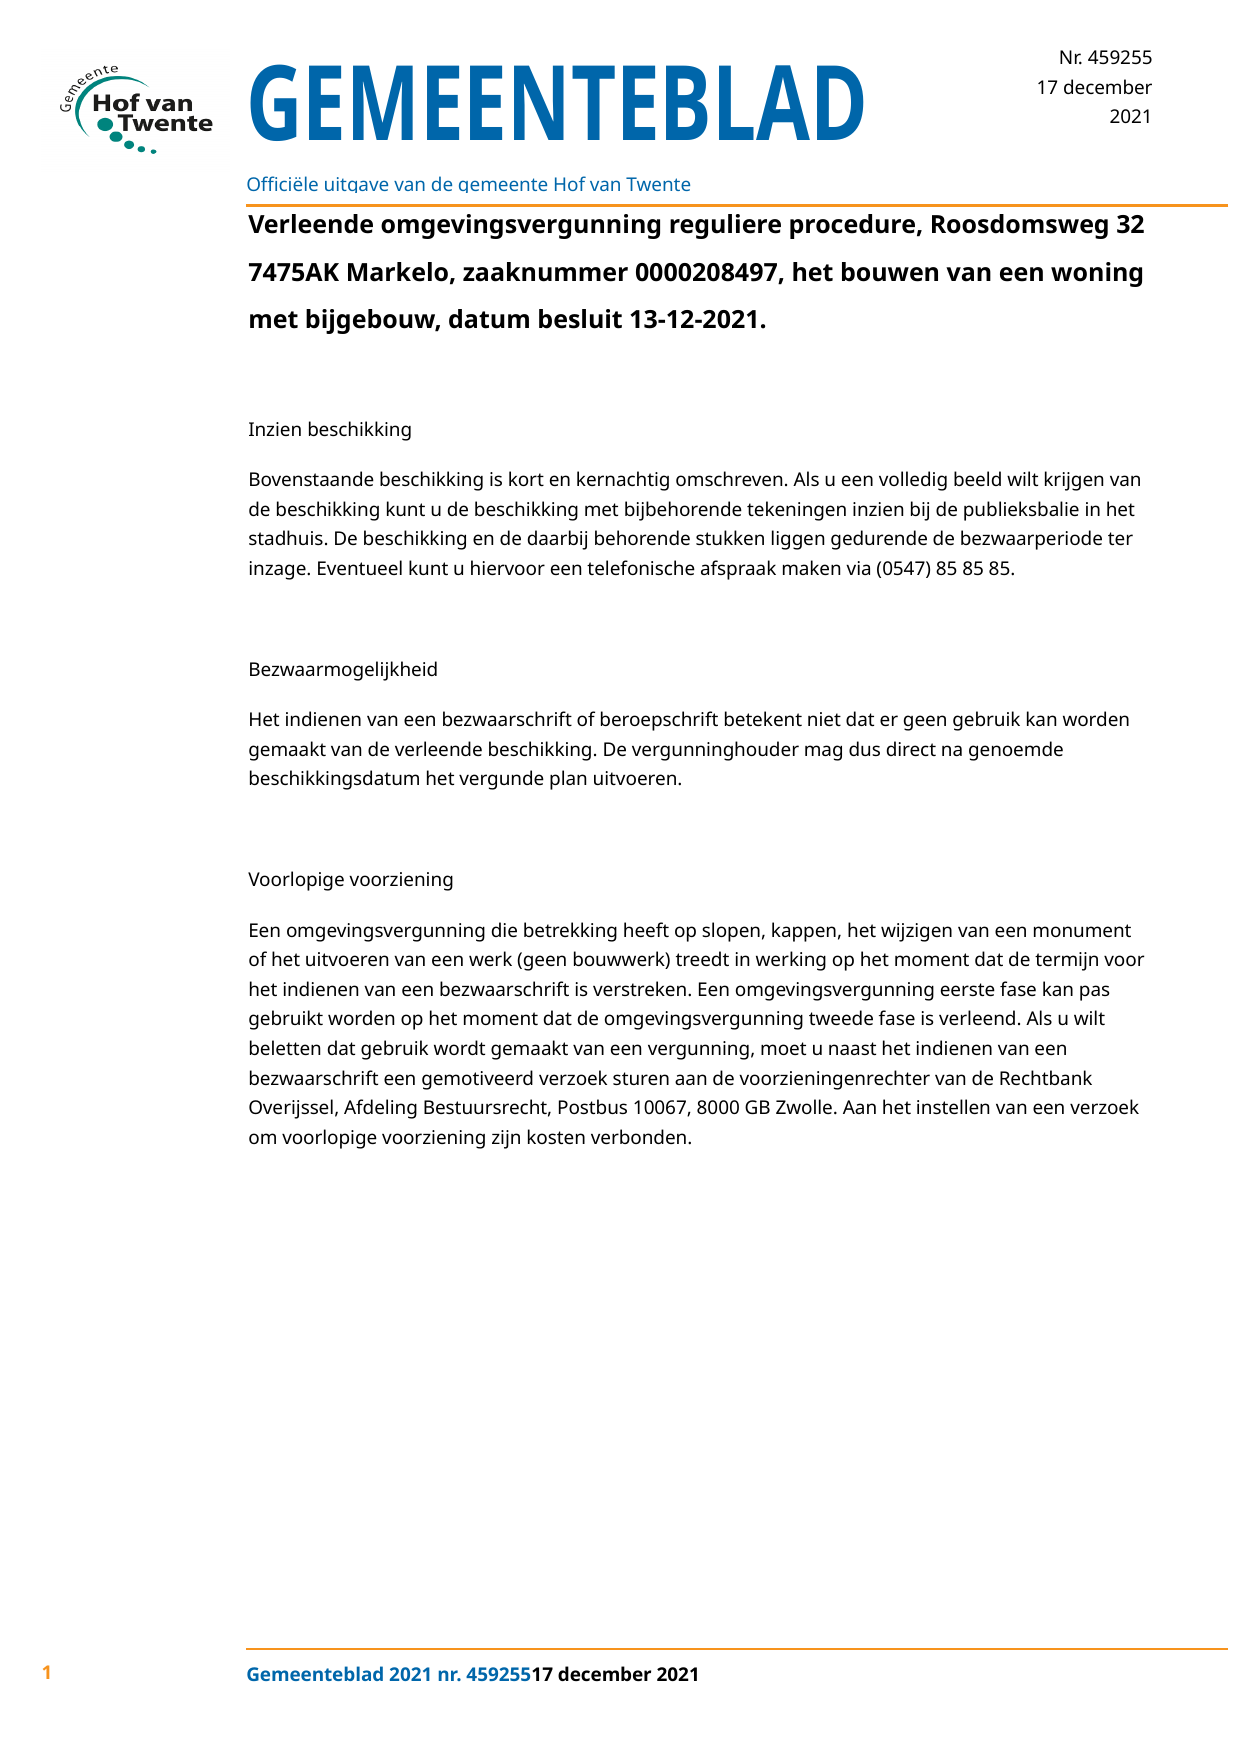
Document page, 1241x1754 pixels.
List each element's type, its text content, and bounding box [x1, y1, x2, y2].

text Bovenstaande beschikking is kort en kernachtig omschreven. Als u een volledig beeld wilt krijgen van de beschikking kunt u de beschikking met bijbehorende tekeningen inzien bij de publieksbalie in het stadhuis. De beschikking en de daarbij behorende stukken liggen gedurende de bezwaarperiode ter inzage. Eventueel kunt u hiervoor een telefonische afspraak maken via (0547) 85 85 85. [248, 466, 1152, 581]
text Het indienen van een bezwaarschrift of beroepschrift betekent niet dat er geen gebruik kan worden gemaakt van de verleende beschikking. De vergunninghouder mag dus direct na genoemde beschikkingsdatum het vergunde plan uitvoeren. [248, 706, 1152, 791]
text Een omgevingsvergunning die betrekking heeft op slopen, kappen, het wijzigen van een monument of het uitvoeren van een werk (geen bouwwerk) treedt in werking op het moment dat de termijn voor het indienen van een bezwaarschrift is verstreken. Een omgevingsvergunning eerste fase kan pas gebruikt worden op het moment dat de omgevingsvergunning tweede fase is verleend. Als u wilt beletten dat gebruik wordt gemaakt van een vergunning, moet u naast het indienen van een bezwaarschrift een gemotiveerd verzoek sturen aan de voorzieningenrechter van de Rechtbank Overijssel, Afdeling Bestuursrecht, Postbus 10067, 8000 GB Zwolle. Aan het instellen van een verzoek om voorlopige voorziening zijn kosten verbonden. [248, 917, 1152, 1149]
text Voorlopige voorziening [248, 866, 1152, 892]
text Verleende omgevingsvergunning reguliere procedure, Roosdomsweg 32 7475AK Markelo, zaaknummer 0000208497, het bouwen van een woning met bijgebouw, datum besluit 13-12-2021. [248, 207, 1152, 336]
text Inzien beschikking [248, 416, 1152, 442]
picture [41, 47, 231, 172]
text Bezwaarmogelijkheid [248, 656, 1152, 682]
